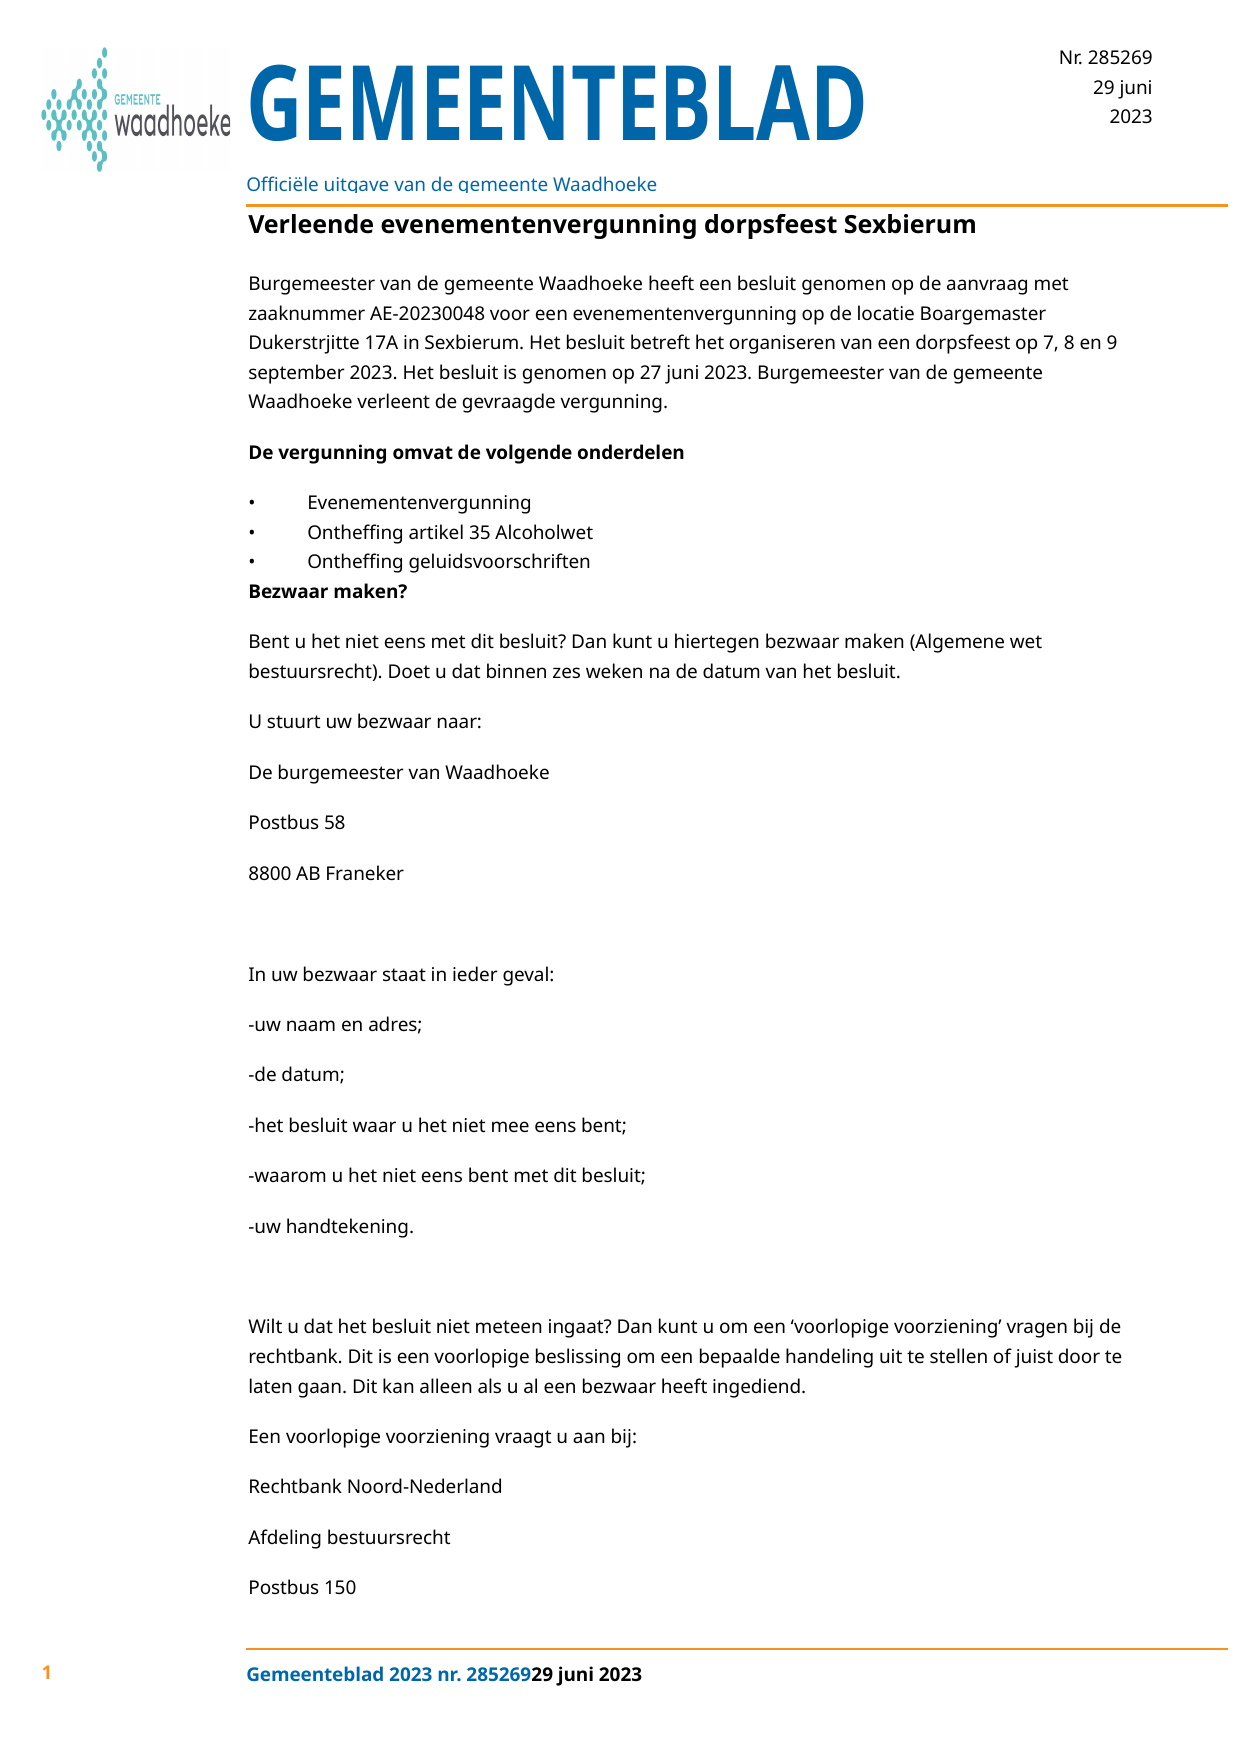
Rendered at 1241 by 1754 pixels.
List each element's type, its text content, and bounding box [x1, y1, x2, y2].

text Postbus 58 [248, 809, 1152, 835]
picture [41, 47, 231, 172]
text Rechtbank Noord-Nederland [248, 1474, 1152, 1499]
text 8800 AB Franeker [248, 860, 1152, 886]
list Evenementenvergunning [248, 489, 1152, 515]
text In uw bezwaar staat in ieder geval: [248, 961, 1152, 986]
text De burgemeester van Waadhoeke [248, 759, 1152, 785]
text Afdeling bestuursrecht [248, 1524, 1152, 1550]
text -waarom u het niet eens bent met dit besluit; [248, 1162, 1152, 1188]
text Bent u het niet eens met dit besluit? Dan kunt u hiertegen bezwaar maken (Algemene wet bestuursrecht). Doet u dat binnen zes weken na de datum van het besluit. [248, 629, 1152, 684]
text Postbus 150 [248, 1574, 1152, 1600]
text U stuurt uw bezwaar naar: [248, 709, 1152, 734]
text -de datum; [248, 1062, 1152, 1087]
text De vergunning omvat de volgende onderdelen [248, 439, 1152, 465]
text Burgemeester van de gemeente Waadhoeke heeft een besluit genomen op de aanvraag met zaaknummer AE-20230048 voor een evenementenvergunning op de locatie Boargemaster Dukerstrjitte 17A in Sexbierum. Het besluit betreft het organiseren van een dorpsfeest op 7, 8 en 9 september 2023. Het besluit is genomen op 27 juni 2023. Burgemeester van de gemeente Waadhoeke verleent de gevraagde vergunning. [248, 270, 1152, 414]
text -uw naam en adres; [248, 1011, 1152, 1037]
list Ontheffing artikel 35 Alcoholwet [248, 519, 1152, 545]
text Wilt u dat het besluit niet meteen ingaat? Dan kunt u om een ‘voorlopige voorziening’ vragen bij de rechtbank. Dit is een voorlopige beslissing om een bepaalde handeling uit te stellen of juist door te laten gaan. Dit kan alleen als u al een bezwaar heeft ingediend. [248, 1314, 1152, 1398]
text Een voorlopige voorziening vraagt u aan bij: [248, 1423, 1152, 1449]
text -het besluit waar u het niet mee eens bent; [248, 1112, 1152, 1138]
text Verleende evenementenvergunning dorpsfeest Sexbierum [248, 207, 1152, 241]
text Bezwaar maken? [248, 578, 1152, 604]
text -uw handtekening. [248, 1213, 1152, 1238]
list Ontheffing geluidsvoorschriften [248, 549, 1152, 574]
